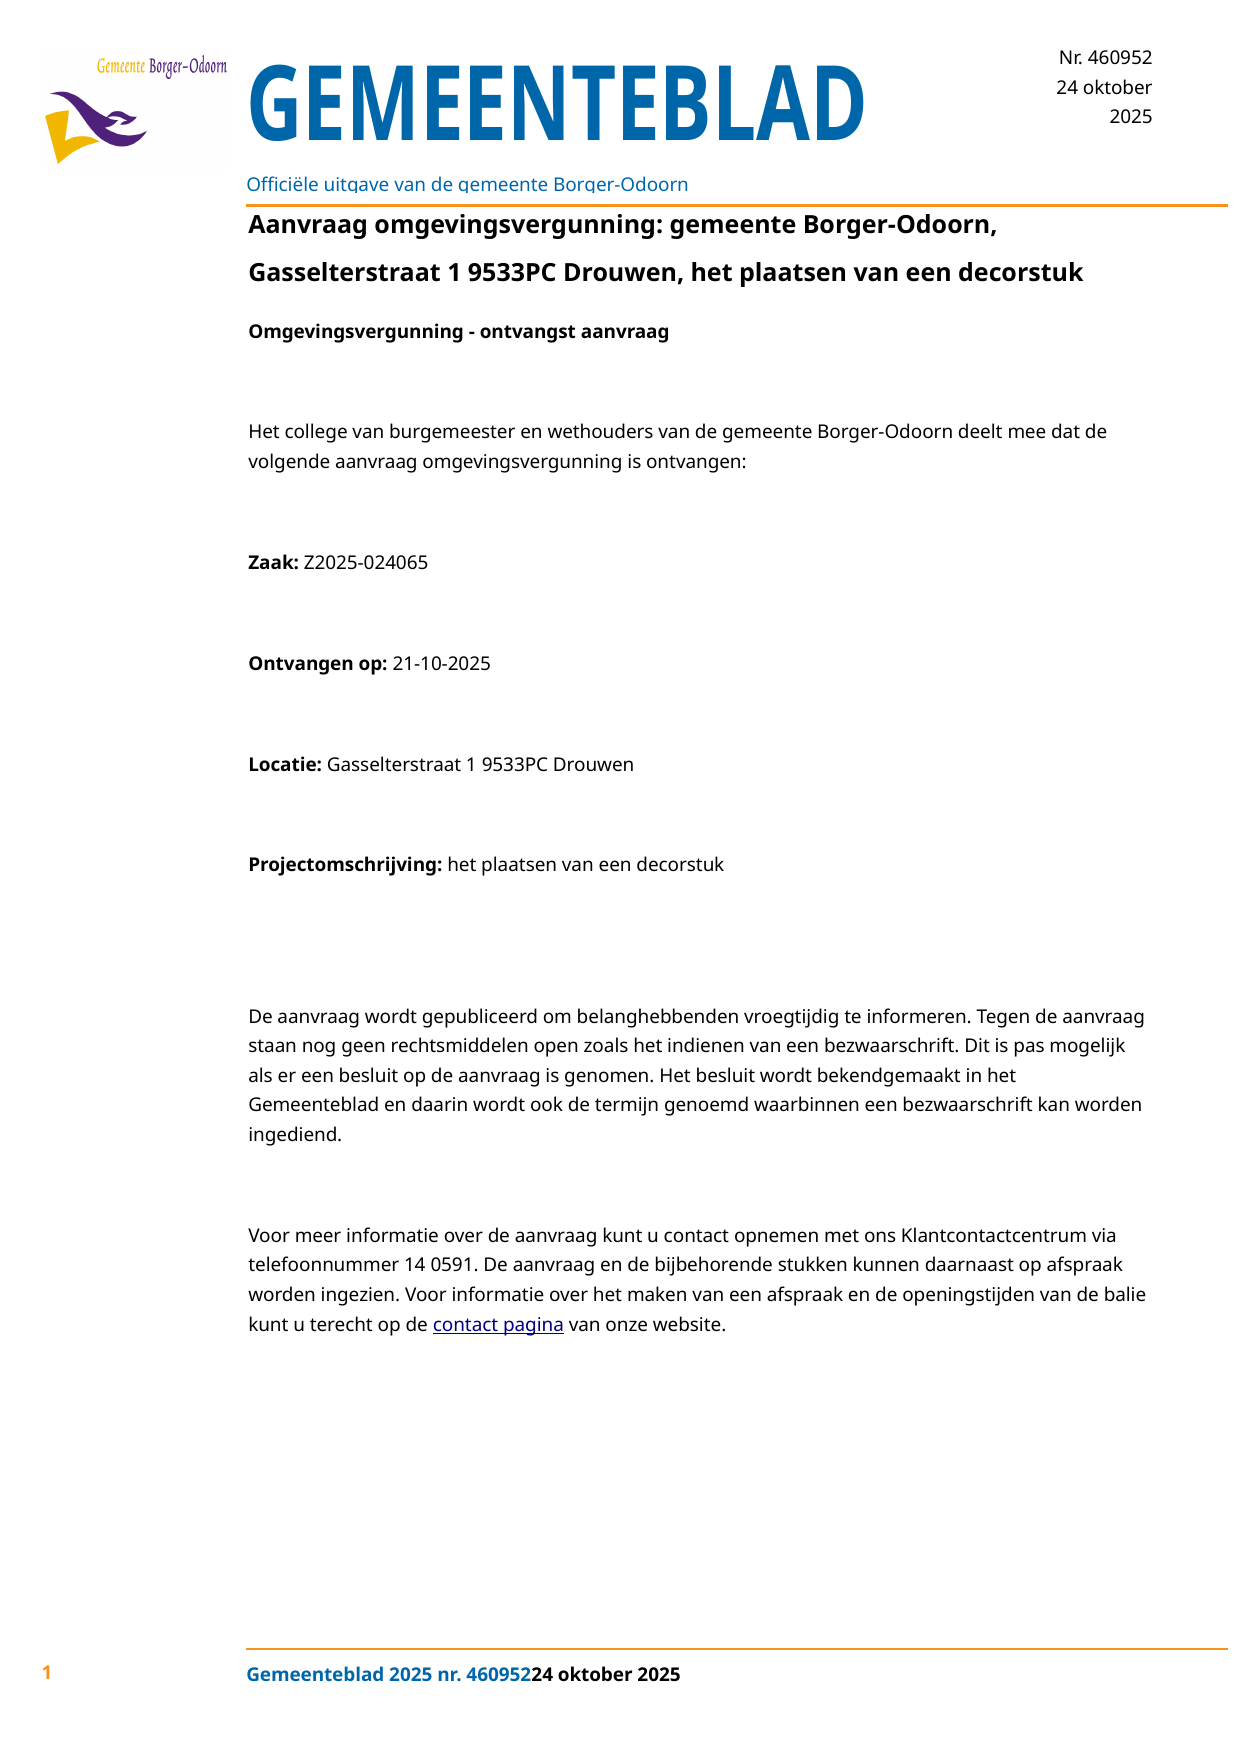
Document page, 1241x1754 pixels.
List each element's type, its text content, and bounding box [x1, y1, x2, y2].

text Projectomschrijving: het plaatsen van een decorstuk [248, 852, 1152, 877]
text Locatie: Gasselterstraat 1 9533PC Drouwen [248, 751, 1152, 777]
text Ontvangen op: 21-10-2025 [248, 650, 1152, 676]
text Aanvraag omgevingsvergunning: gemeente Borger-Odoorn, Gasselterstraat 1 9533PC Drouwen, het plaatsen van een decorstuk [248, 207, 1152, 288]
text Omgevingsvergunning - ontvangst aanvraag [248, 318, 1152, 344]
picture [41, 47, 231, 172]
text Voor meer informatie over de aanvraag kunt u contact opnemen met ons Klantcontactcentrum via telefoonnummer 14 0591. De aanvraag en de bijbehorende stukken kunnen daarnaast op afspraak worden ingezien. Voor informatie over het maken van een afspraak en de openingstijden van de balie kunt u terecht op de contact pagina van onze website. [248, 1222, 1152, 1337]
text De aanvraag wordt gepubliceerd om belanghebbenden vroegtijdig te informeren. Tegen de aanvraag staan nog geen rechtsmiddelen open zoals het indienen van een bezwaarschrift. Dit is pas mogelijk als er een besluit op de aanvraag is genomen. Het besluit wordt bekendgemaakt in het Gemeenteblad en daarin wordt ook de termijn genoemd waarbinnen een bezwaarschrift kan worden ingediend. [248, 1003, 1152, 1147]
text Zaak: Z2025-024065 [248, 549, 1152, 575]
text Het college van burgemeester en wethouders van de gemeente Borger-Odoorn deelt mee dat de volgende aanvraag omgevingsvergunning is ontvangen: [248, 419, 1152, 474]
